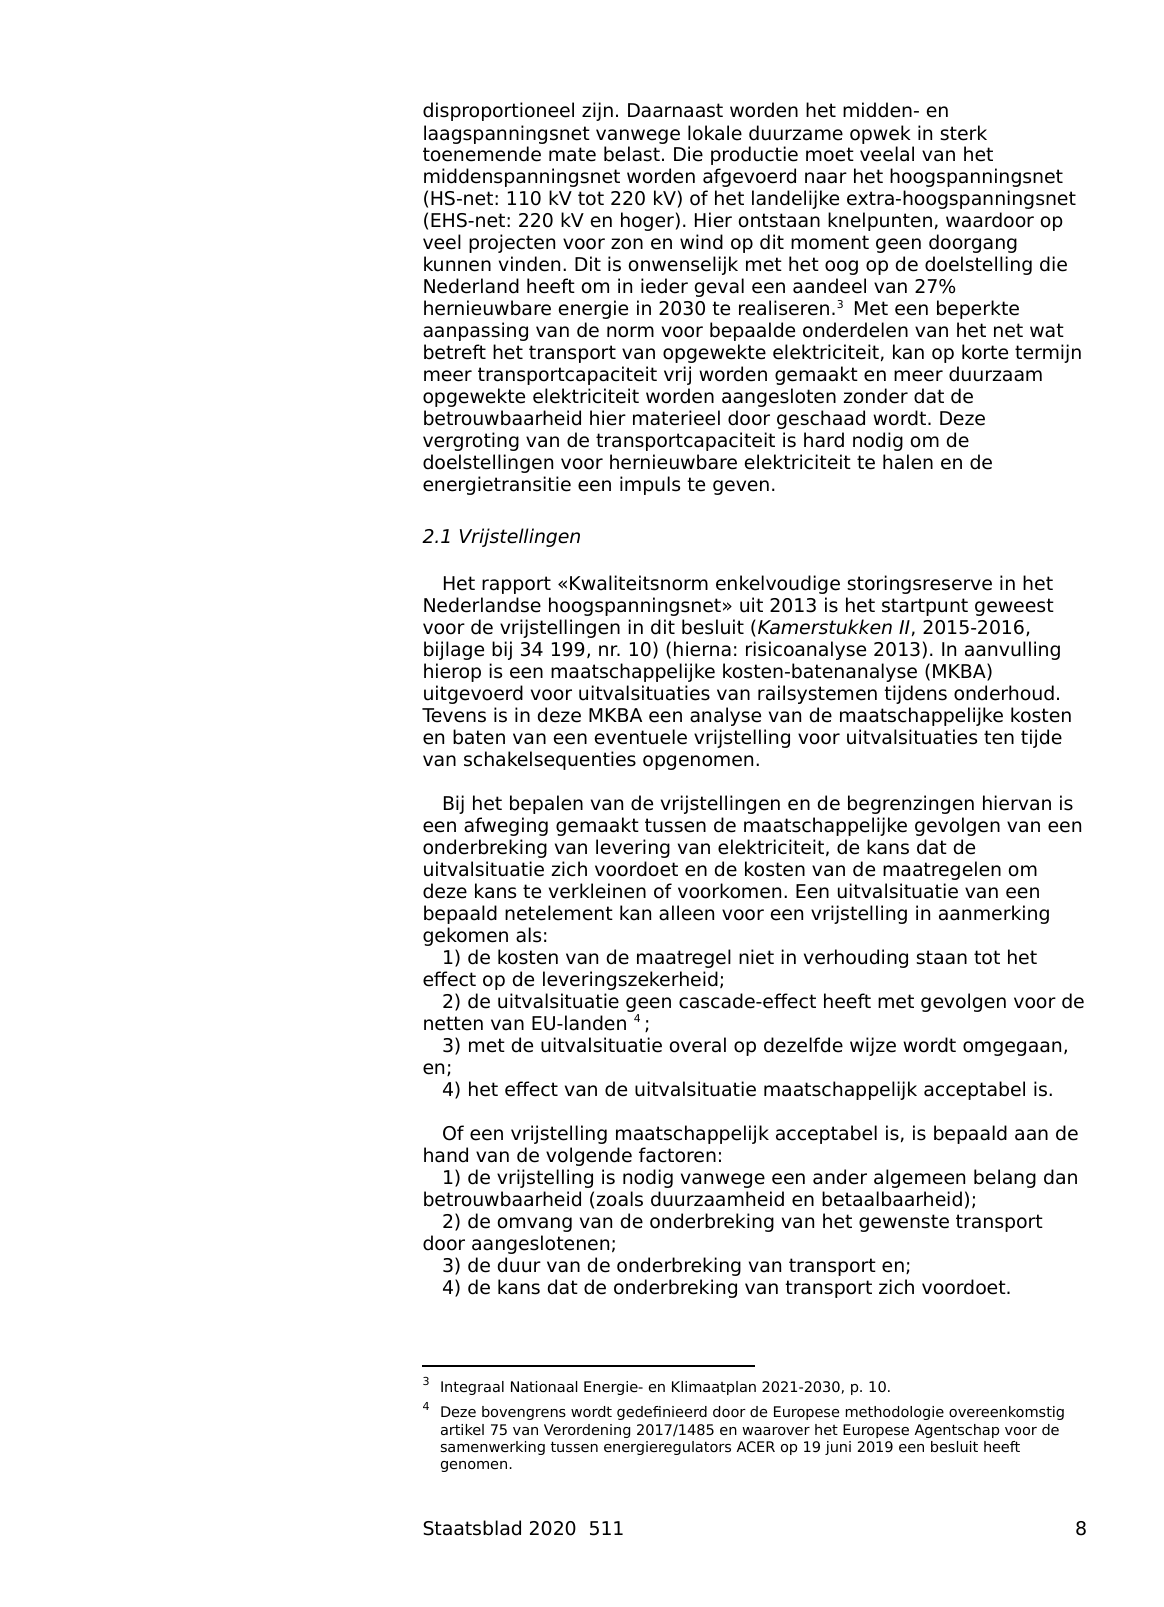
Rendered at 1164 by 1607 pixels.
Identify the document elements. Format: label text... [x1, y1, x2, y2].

text Bij het bepalen van de vrijstellingen en de begrenzingen hiervan is een afweging gemaakt tussen de maatschappelijke gevolgen van een onderbreking van levering van elektriciteit, de kans dat de uitvalsituatie zich voordoet en de kosten van de maatregelen om deze kans te verkleinen of voorkomen. Een uitvalsituatie van een bepaald netelement kan alleen voor een vrijstelling in aanmerking gekomen als: [422, 793, 1087, 947]
text 4) het effect van de uitvalsituatie maatschappelijk acceptabel is. [422, 1079, 1087, 1101]
subtitle 2.1 Vrijstellingen [422, 526, 1087, 548]
text Integraal Nationaal Energie- en Klimaatplan 2021-2030, p. 10. [422, 1375, 1087, 1397]
text Het rapport «Kwaliteitsnorm enkelvoudige storingsreserve in het Nederlandse hoogspanningsnet» uit 2013 is het startpunt geweest voor de vrijstellingen in dit besluit (Kamerstukken II, 2015-2016, bijlage bij 34 199, nr. 10) (hierna: risicoanalyse 2013). In aanvulling hierop is een maatschappelijke kosten-batenanalyse (MKBA) uitgevoerd voor uitvalsituaties van railsystemen tijdens onderhoud. Tevens is in deze MKBA een analyse van de maatschappelijke kosten en baten van een eventuele vrijstelling voor uitvalsituaties ten tijde van schakelsequenties opgenomen. [422, 573, 1087, 771]
text 3) de duur van de onderbreking van transport en; [422, 1255, 1087, 1277]
text 1) de vrijstelling is nodig vanwege een ander algemeen belang dan betrouwbaarheid (zoals duurzaamheid en betaalbaarheid); [422, 1167, 1087, 1211]
text Deze bovengrens wordt gedefinieerd door de Europese methodologie overeenkomstig artikel 75 van Verordening 2017/1485 en waarover het Europese Agentschap voor de samenwerking tussen energieregulators ACER op 19 juni 2019 een besluit heeft genomen. [422, 1400, 1087, 1473]
text disproportioneel zijn. Daarnaast worden het midden- en laagspanningsnet vanwege lokale duurzame opwek in sterk toenemende mate belast. Die productie moet veelal van het middenspanningsnet worden afgevoerd naar het hoogspanningsnet (HS-net: 110 kV tot 220 kV) of het landelijke extra-hoogspanningsnet (EHS-net: 220 kV en hoger). Hier ontstaan knelpunten, waardoor op veel projecten voor zon en wind op dit moment geen doorgang kunnen vinden. Dit is onwenselijk met het oog op de doelstelling die Nederland heeft om in ieder geval een aandeel van 27% hernieuwbare energie in 2030 te realiseren. Met een beperkte aanpassing van de norm voor bepaalde onderdelen van het net wat betreft het transport van opgewekte elektriciteit, kan op korte termijn meer transportcapaciteit vrij worden gemaakt en meer duurzaam opgewekte elektriciteit worden aangesloten zonder dat de betrouwbaarheid hier materieel door geschaad wordt. Deze vergroting van de transportcapaciteit is hard nodig om de doelstellingen voor hernieuwbare elektriciteit te halen en de energietransitie een impuls te geven. [422, 100, 1087, 496]
text Of een vrijstelling maatschappelijk acceptabel is, is bepaald aan de hand van de volgende factoren: [422, 1123, 1087, 1167]
text 3) met de uitvalsituatie overal op dezelfde wijze wordt omgegaan, en; [422, 1035, 1087, 1079]
text 4) de kans dat de onderbreking van transport zich voordoet. [422, 1277, 1087, 1299]
text 2) de uitvalsituatie geen cascade-effect heeft met gevolgen voor de netten van EU-landen ; [422, 991, 1087, 1035]
text 2) de omvang van de onderbreking van het gewenste transport door aangeslotenen; [422, 1211, 1087, 1255]
text 1) de kosten van de maatregel niet in verhouding staan tot het effect op de leveringszekerheid; [422, 947, 1087, 991]
